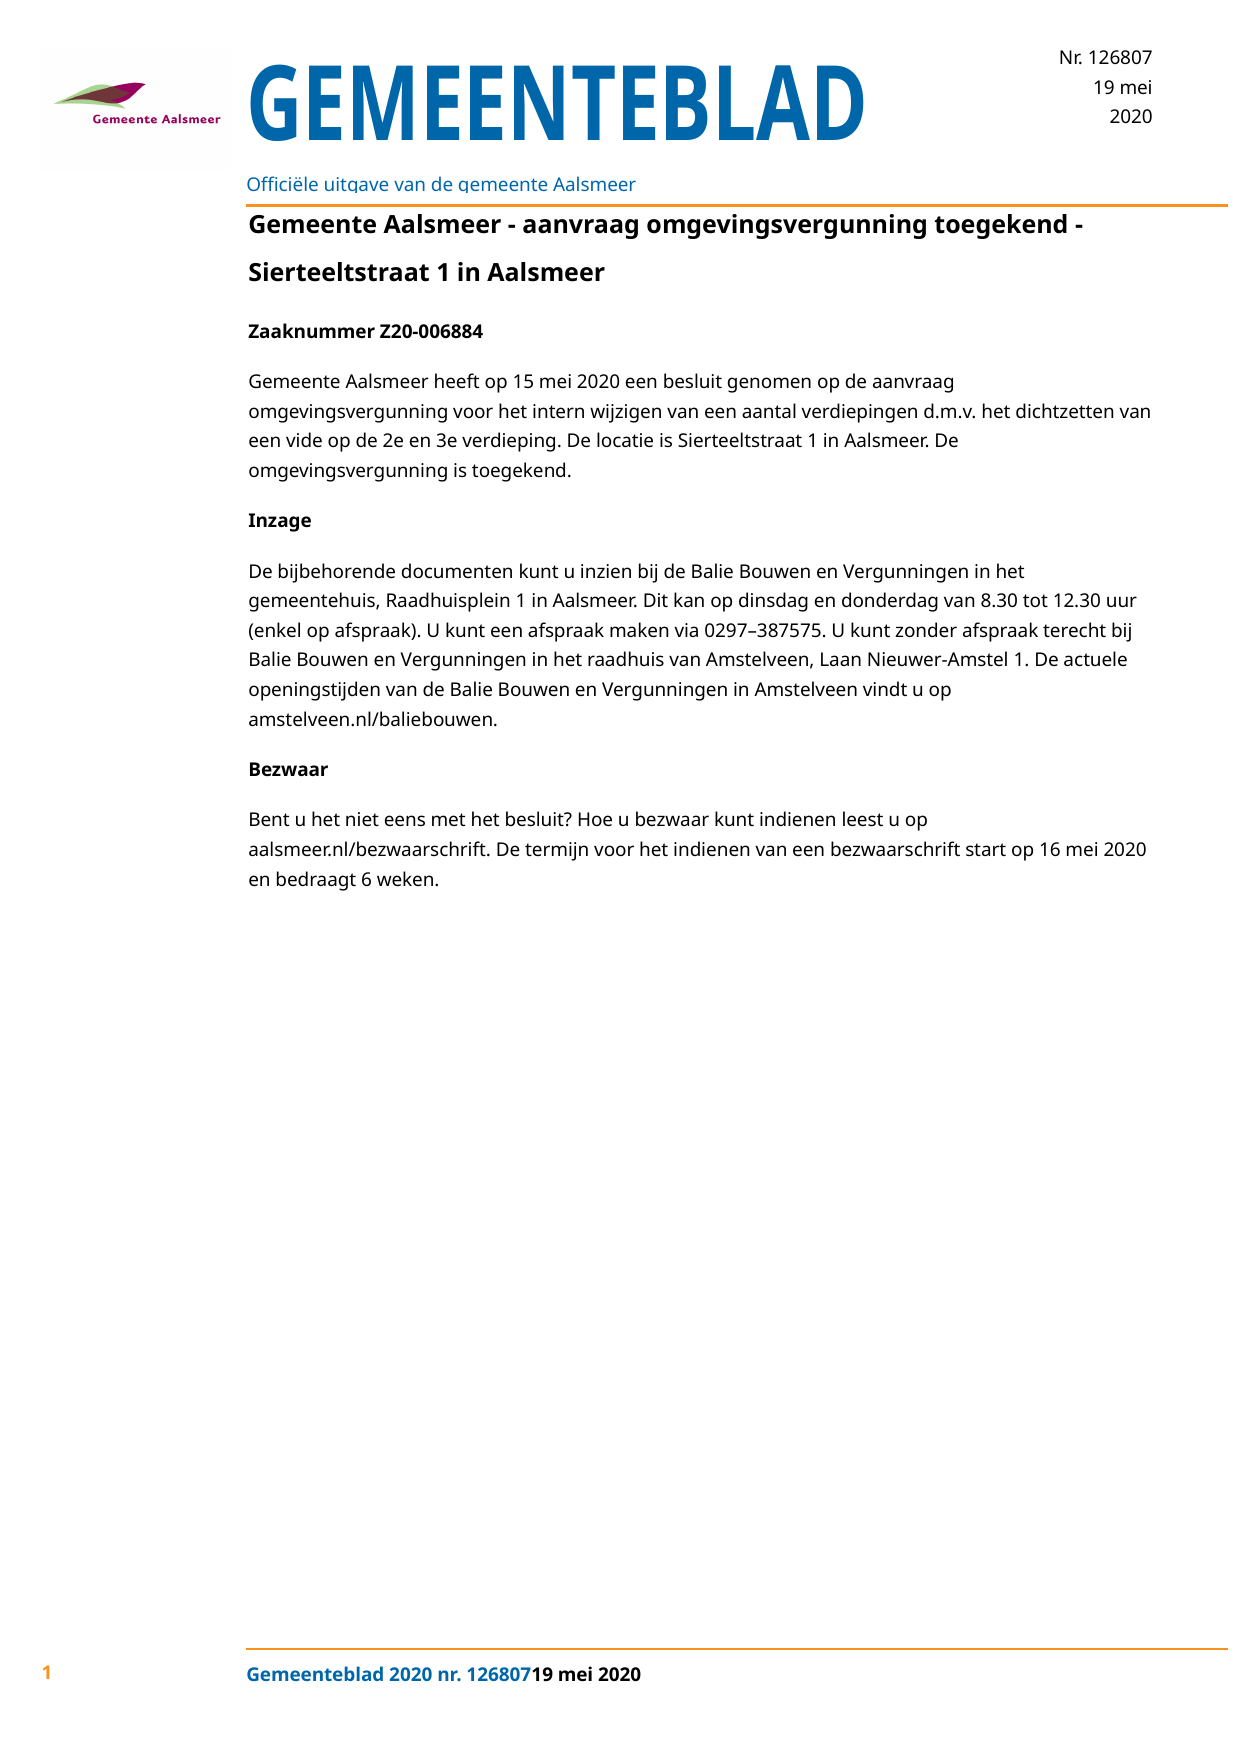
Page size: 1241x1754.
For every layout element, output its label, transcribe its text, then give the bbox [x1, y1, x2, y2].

text Gemeente Aalsmeer heeft op 15 mei 2020 een besluit genomen op de aanvraag omgevingsvergunning voor het intern wijzigen van een aantal verdiepingen d.m.v. het dichtzetten van een vide op de 2e en 3e verdieping. De locatie is Sierteeltstraat 1 in Aalsmeer. De omgevingsvergunning is toegekend. [248, 368, 1152, 483]
text Bent u het niet eens met het besluit? Hoe u bezwaar kunt indienen leest u op aalsmeer.nl/bezwaarschrift. De termijn voor het indienen van een bezwaarschrift start op 16 mei 2020 en bedraagt 6 weken. [248, 807, 1152, 892]
text Inzage [248, 507, 1152, 533]
text Gemeente Aalsmeer - aanvraag omgevingsvergunning toegekend - Sierteeltstraat 1 in Aalsmeer [248, 207, 1152, 288]
text De bijbehorende documenten kunt u inzien bij de Balie Bouwen en Vergunningen in het gemeentehuis, Raadhuisplein 1 in Aalsmeer. Dit kan op dinsdag en donderdag van 8.30 tot 12.30 uur (enkel op afspraak). U kunt een afspraak maken via 0297–387575. U kunt zonder afspraak terecht bij Balie Bouwen en Vergunningen in het raadhuis van Amstelveen, Laan Nieuwer-Amstel 1. De actuele openingstijden van de Balie Bouwen en Vergunningen in Amstelveen vindt u op amstelveen.nl/baliebouwen. [248, 558, 1152, 732]
picture [41, 47, 231, 172]
text Zaaknummer Z20-006884 [248, 318, 1152, 344]
text Bezwaar [248, 756, 1152, 782]
